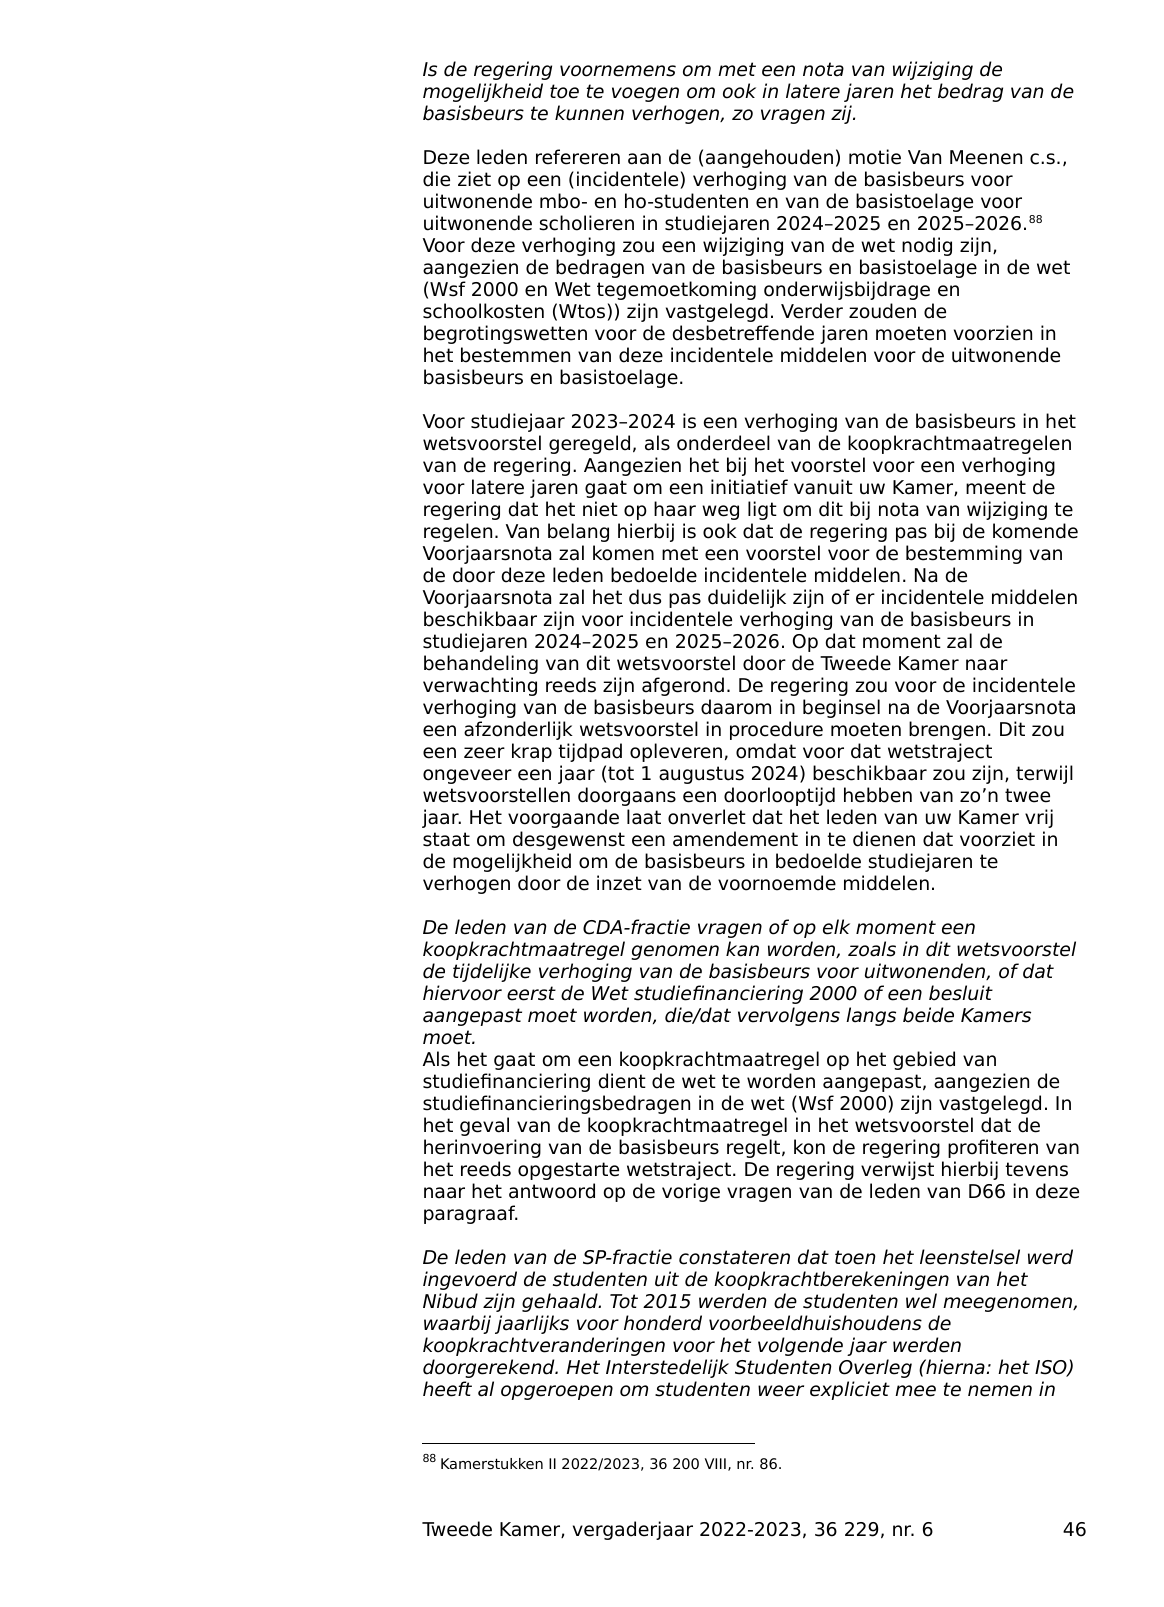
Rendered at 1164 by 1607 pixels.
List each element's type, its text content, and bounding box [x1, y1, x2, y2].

text Als het gaat om een koopkrachtmaatregel op het gebied van studiefinanciering dient de wet te worden aangepast, aangezien de studiefinancieringsbedragen in de wet (Wsf 2000) zijn vastgelegd. In het geval van de koopkrachtmaatregel in het wetsvoorstel dat de herinvoering van de basisbeurs regelt, kon de regering profiteren van het reeds opgestarte wetstraject. De regering verwijst hierbij tevens naar het antwoord op de vorige vragen van de leden van D66 in deze paragraaf. [422, 1049, 1087, 1224]
text Kamerstukken II 2022/2023, 36 200 VIII, nr. 86. [422, 1452, 1087, 1474]
text De leden van de CDA-fractie vragen of op elk moment een koopkrachtmaatregel genomen kan worden, zoals in dit wetsvoorstel de tijdelijke verhoging van de basisbeurs voor uitwonenden, of dat hiervoor eerst de Wet studiefinanciering 2000 of een besluit aangepast moet worden, die/dat vervolgens langs beide Kamers moet. [422, 917, 1087, 1049]
text Voor studiejaar 2023–2024 is een verhoging van de basisbeurs in het wetsvoorstel geregeld, als onderdeel van de koopkrachtmaatregelen van de regering. Aangezien het bij het voorstel voor een verhoging voor latere jaren gaat om een initiatief vanuit uw Kamer, meent de regering dat het niet op haar weg ligt om dit bij nota van wijziging te regelen. Van belang hierbij is ook dat de regering pas bij de komende Voorjaarsnota zal komen met een voorstel voor de bestemming van de door deze leden bedoelde incidentele middelen. Na de Voorjaarsnota zal het dus pas duidelijk zijn of er incidentele middelen beschikbaar zijn voor incidentele verhoging van de basisbeurs in studiejaren 2024–2025 en 2025–2026. Op dat moment zal de behandeling van dit wetsvoorstel door de Tweede Kamer naar verwachting reeds zijn afgerond. De regering zou voor de incidentele verhoging van de basisbeurs daarom in beginsel na de Voorjaarsnota een afzonderlijk wetsvoorstel in procedure moeten brengen. Dit zou een zeer krap tijdpad opleveren, omdat voor dat wetstraject ongeveer een jaar (tot 1 augustus 2024) beschikbaar zou zijn, terwijl wetsvoorstellen doorgaans een doorlooptijd hebben van zo’n twee jaar. Het voorgaande laat onverlet dat het leden van uw Kamer vrij staat om desgewenst een amendement in te dienen dat voorziet in de mogelijkheid om de basisbeurs in bedoelde studiejaren te verhogen door de inzet van de voornoemde middelen. [422, 411, 1087, 895]
text Is de regering voornemens om met een nota van wijziging de mogelijkheid toe te voegen om ook in latere jaren het bedrag van de basisbeurs te kunnen verhogen, zo vragen zij. [422, 59, 1087, 125]
text De leden van de SP-fractie constateren dat toen het leenstelsel werd ingevoerd de studenten uit de koopkrachtberekeningen van het Nibud zijn gehaald. Tot 2015 werden de studenten wel meegenomen, waarbij jaarlijks voor honderd voorbeeldhuishoudens de koopkrachtveranderingen voor het volgende jaar werden doorgerekend. Het Interstedelijk Studenten Overleg (hierna: het ISO) heeft al opgeroepen om studenten weer expliciet mee te nemen in [422, 1247, 1087, 1401]
text Deze leden refereren aan de (aangehouden) motie Van Meenen c.s., die ziet op een (incidentele) verhoging van de basisbeurs voor uitwonende mbo- en ho-studenten en van de basistoelage voor uitwonende scholieren in studiejaren 2024–2025 en 2025–2026. Voor deze verhoging zou een wijziging van de wet nodig zijn, aangezien de bedragen van de basisbeurs en basistoelage in de wet (Wsf 2000 en Wet tegemoetkoming onderwijsbijdrage en schoolkosten (Wtos)) zijn vastgelegd. Verder zouden de begrotingswetten voor de desbetreffende jaren moeten voorzien in het bestemmen van deze incidentele middelen voor de uitwonende basisbeurs en basistoelage. [422, 147, 1087, 389]
